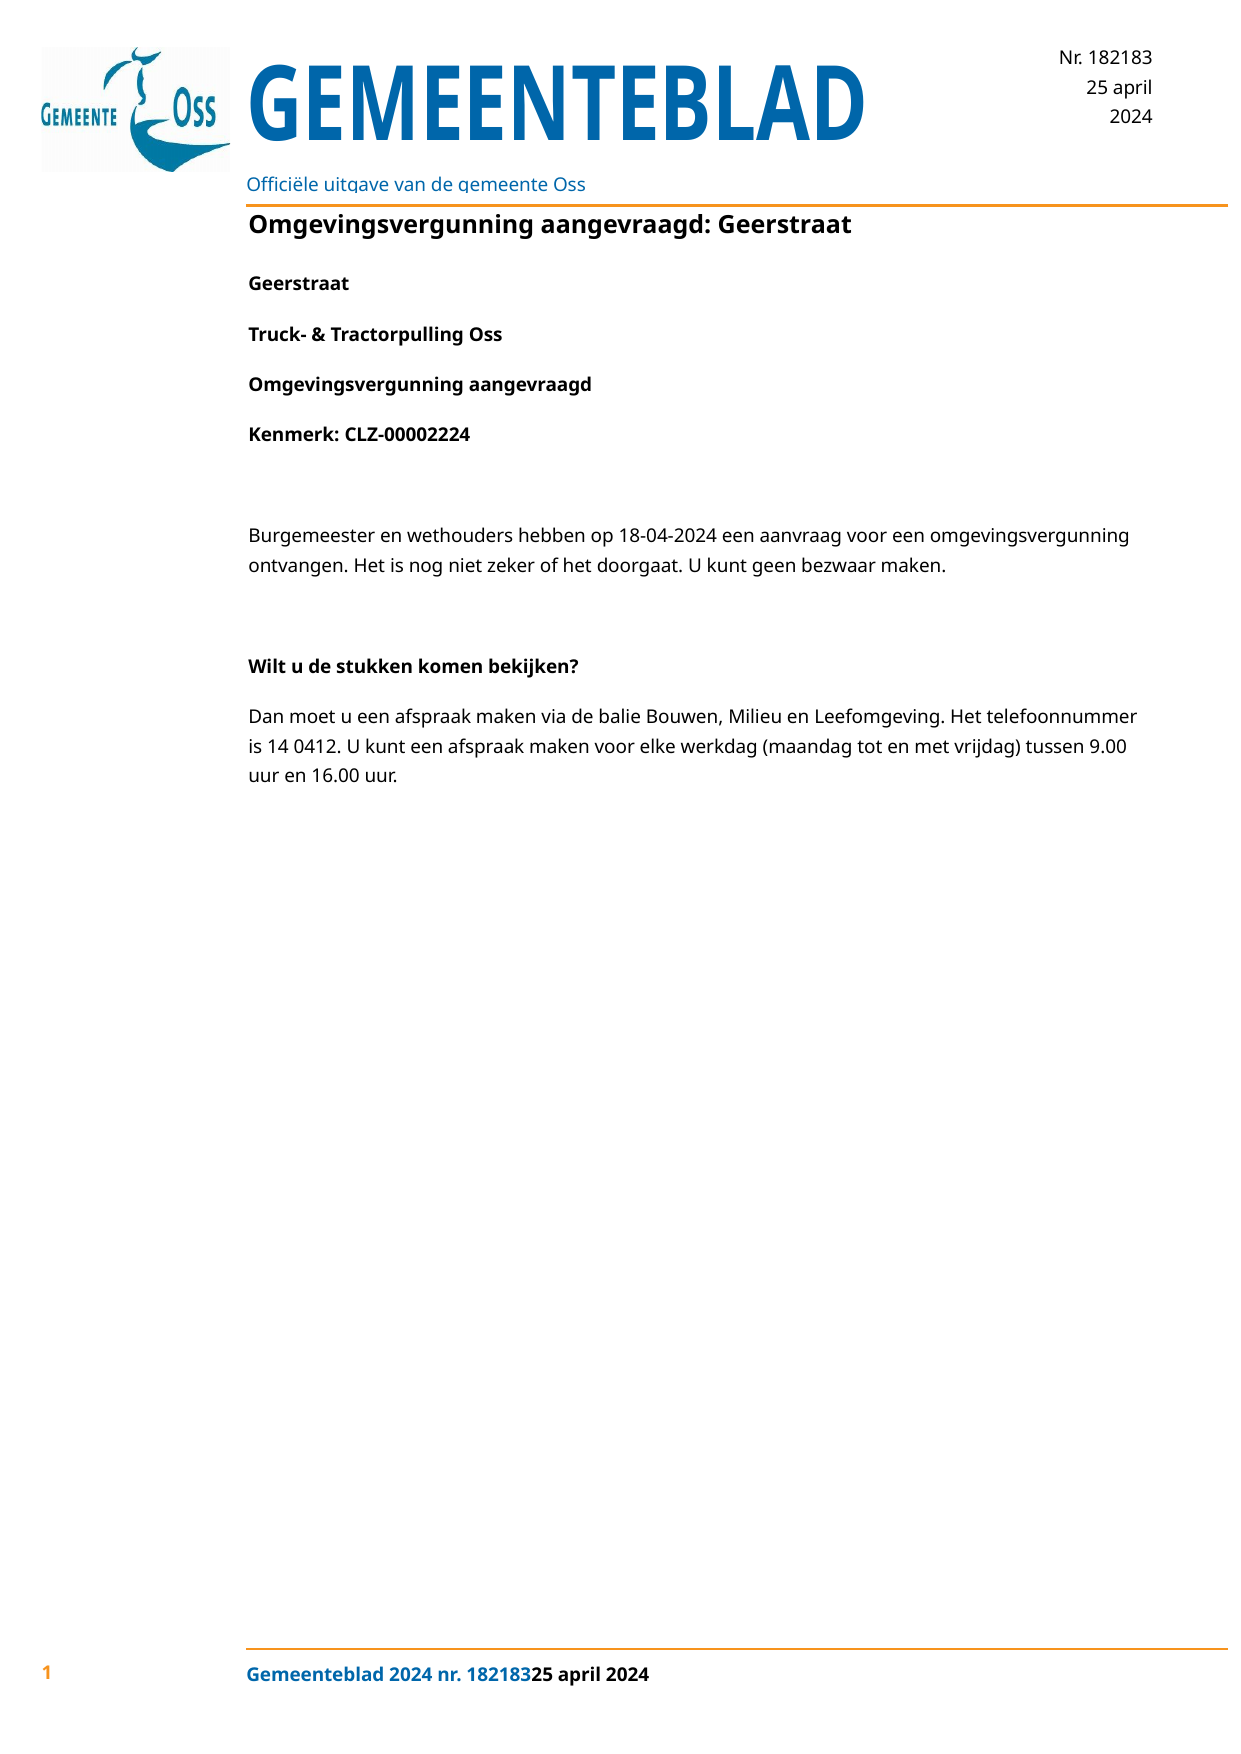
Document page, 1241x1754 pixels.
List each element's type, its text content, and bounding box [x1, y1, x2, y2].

text Omgevingsvergunning aangevraagd: Geerstraat [248, 207, 1152, 241]
text Kenmerk: CLZ-00002224 [248, 422, 1152, 447]
text Wilt u de stukken komen bekijken? [248, 653, 1152, 678]
picture [41, 47, 231, 172]
text Omgevingsvergunning aangevraagd [248, 371, 1152, 397]
text Dan moet u een afspraak maken via de balie Bouwen, Milieu en Leefomgeving. Het telefoonnummer is 14 0412. U kunt een afspraak maken voor elke werkdag (maandag tot en met vrijdag) tussen 9.00 uur en 16.00 uur. [248, 703, 1152, 788]
text Truck- & Tractorpulling Oss [248, 321, 1152, 346]
text Geerstraat [248, 270, 1152, 296]
text Burgemeester en wethouders hebben op 18-04-2024 een aanvraag voor een omgevingsvergunning ontvangen. Het is nog niet zeker of het doorgaat. U kunt geen bezwaar maken. [248, 522, 1152, 578]
